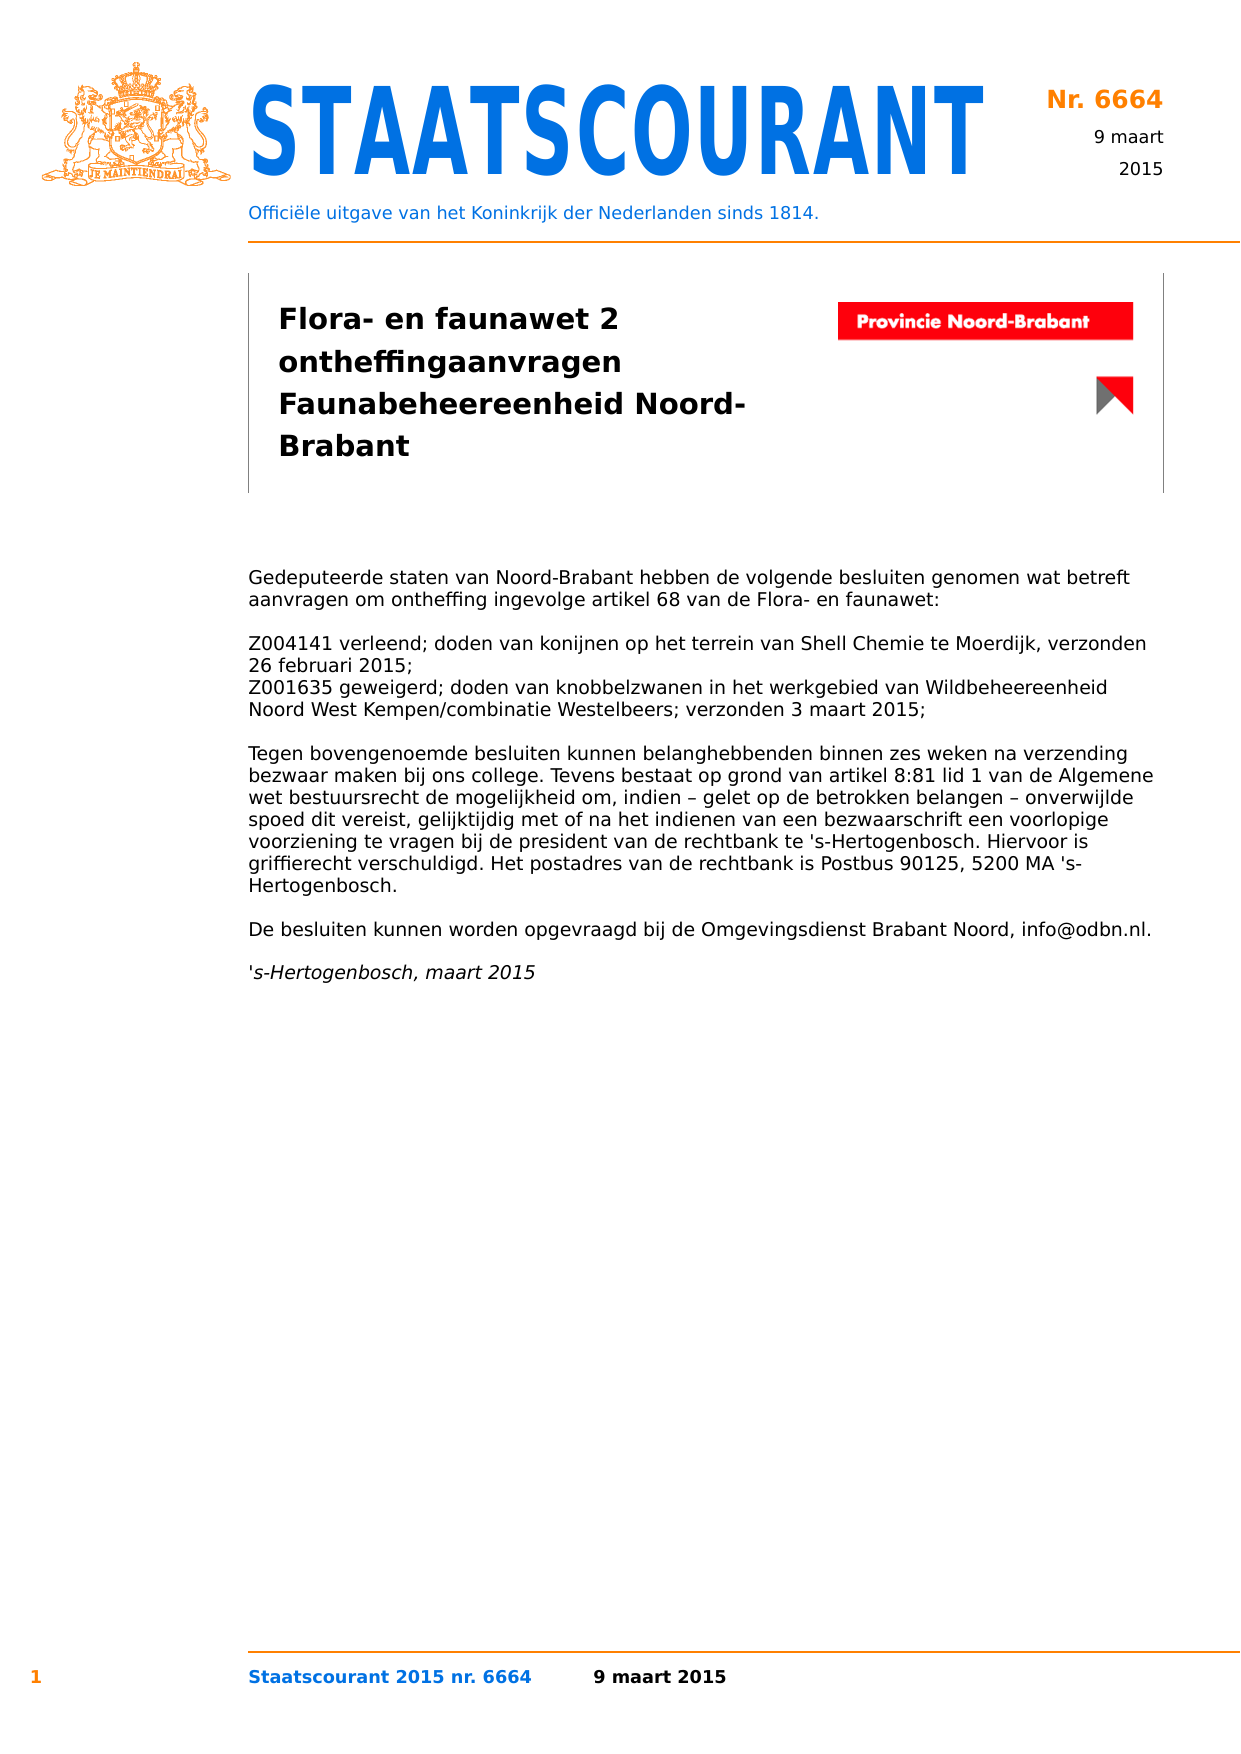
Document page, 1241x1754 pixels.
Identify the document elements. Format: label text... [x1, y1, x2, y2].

table_cell 2015 [998, 153, 1240, 203]
table_header STAATSCOURANT [248, 62, 998, 203]
text Z004141 verleend; doden van konijnen op het terrein van Shell Chemie te Moerdijk, verzonden 26 februari 2015; [248, 633, 1163, 677]
table_cell 9 maart [998, 121, 1240, 153]
table_header [25, 62, 248, 241]
text 's-Hertogenbosch, maart 2015 [248, 962, 1163, 984]
text Gedeputeerde staten van Noord-Brabant hebben de volgende besluiten genomen wat betreft aanvragen om ontheffing ingevolge artikel 68 van de Flora- en faunawet: [248, 567, 1163, 611]
subtitle Flora- en faunawet 2 ontheffingaanvragen Faunabeheereenheid Noord-Brabant [249, 273, 1163, 493]
text Z001635 geweigerd; doden van knobbelzwanen in het werkgebied van Wildbeheereenheid Noord West Kempen/combinatie Westelbeers; verzonden 3 maart 2015; [248, 677, 1163, 721]
text Tegen bovengenoemde besluiten kunnen belanghebbenden binnen zes weken na verzending bezwaar maken bij ons college. Tevens bestaat op grond van artikel 8:81 lid 1 van de Algemene wet bestuursrecht de mogelijkheid om, indien – gelet op de betrokken belangen – onverwijlde spoed dit vereist, gelijktijdig met of na het indienen van een bezwaarschrift een voorlopige voorziening te vragen bij de president van de rechtbank te 's-Hertogenbosch. Hiervoor is griffierecht verschuldigd. Het postadres van de rechtbank is Postbus 90125, 5200 MA 's-Hertogenbosch. [248, 743, 1163, 897]
table_cell Officiële uitgave van het Koninkrijk der Nederlanden sinds 1814. [248, 203, 1240, 241]
picture [838, 302, 1134, 415]
table_header Nr. 6664 [998, 62, 1240, 121]
text De besluiten kunnen worden opgevraagd bij de Omgevingsdienst Brabant Noord, info@odbn.nl. [248, 918, 1163, 940]
picture [41, 62, 231, 186]
